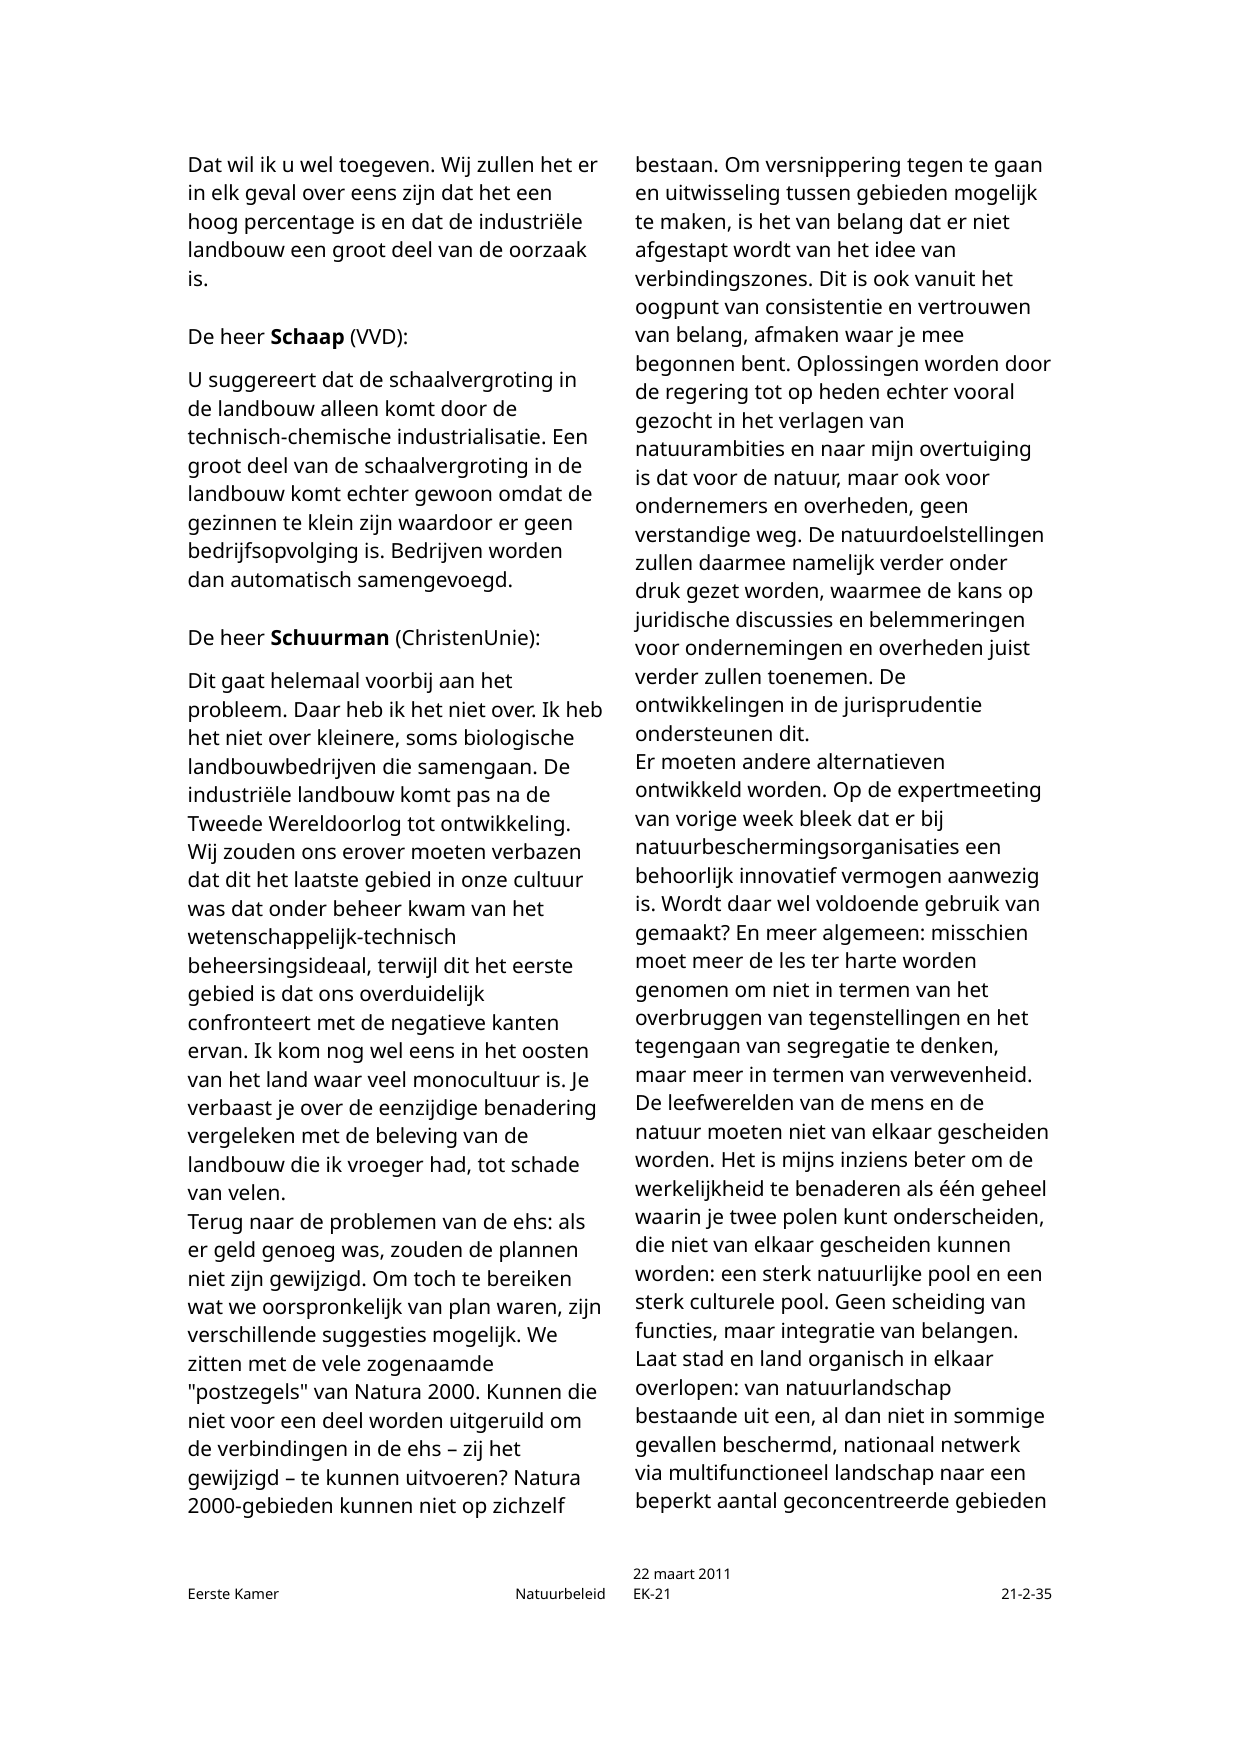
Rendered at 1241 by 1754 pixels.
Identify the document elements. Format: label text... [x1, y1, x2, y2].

text U suggereert dat de schaalvergroting in de landbouw alleen komt door de technisch-chemische industrialisatie. Een groot deel van de schaalvergroting in de landbouw komt echter gewoon omdat de gezinnen te klein zijn waardoor er geen bedrijfsopvolging is. Bedrijven worden dan automatisch samengevoegd. [187, 366, 605, 593]
text Er moeten andere alternatieven ontwikkeld worden. Op de expertmeeting van vorige week bleek dat er bij natuurbeschermingsorganisaties een behoorlijk innovatief vermogen aanwezig is. Wordt daar wel voldoende gebruik van gemaakt? En meer algemeen: misschien moet meer de les ter harte worden genomen om niet in termen van het overbruggen van tegenstellingen en het tegengaan van segregatie te denken, maar meer in termen van verwevenheid. De leefwerelden van de mens en de natuur moeten niet van elkaar gescheiden worden. Het is mijns inziens beter om de werkelijkheid te benaderen als één geheel waarin je twee polen kunt onderscheiden, die niet van elkaar gescheiden kunnen worden: een sterk natuurlijke pool en een sterk culturele pool. Geen scheiding van functies, maar integratie van belangen. Laat stad en land organisch in elkaar overlopen: van natuurlandschap bestaande uit een, al dan niet in sommige gevallen beschermd, nationaal netwerk via multifunctioneel landschap naar een beperkt aantal geconcentreerde gebieden [635, 747, 1053, 1515]
text Terug naar de problemen van de ehs: als er geld genoeg was, zouden de plannen niet zijn gewijzigd. Om toch te bereiken wat we oorspronkelijk van plan waren, zijn verschillende suggesties mogelijk. We zitten met de vele zogenaamde "postzegels" van Natura 2000. Kunnen die niet voor een deel worden uitgeruild om de verbindingen in de ehs – zij het gewijzigd – te kunnen uitvoeren? Natura 2000-gebieden kunnen niet op zichzelf [187, 1207, 605, 1520]
text bestaan. Om versnippering tegen te gaan en uitwisseling tussen gebieden mogelijk te maken, is het van belang dat er niet afgestapt wordt van het idee van verbindingszones. Dit is ook vanuit het oogpunt van consistentie en vertrouwen van belang, afmaken waar je mee begonnen bent. Oplossingen worden door de regering tot op heden echter vooral gezocht in het verlagen van natuurambities en naar mijn overtuiging is dat voor de natuur, maar ook voor ondernemers en overheden, geen verstandige weg. De natuurdoelstellingen zullen daarmee namelijk verder onder druk gezet worden, waarmee de kans op juridische discussies en belemmeringen voor ondernemingen en overheden juist verder zullen toenemen. De ontwikkelingen in de jurisprudentie ondersteunen dit. [635, 150, 1053, 747]
text De heer Schuurman (ChristenUnie): [187, 623, 605, 652]
text Dit gaat helemaal voorbij aan het probleem. Daar heb ik het niet over. Ik heb het niet over kleinere, soms biologische landbouwbedrijven die samengaan. De industriële landbouw komt pas na de Tweede Wereldoorlog tot ontwikkeling. Wij zouden ons erover moeten verbazen dat dit het laatste gebied in onze cultuur was dat onder beheer kwam van het wetenschappelijk-technisch beheersingsideaal, terwijl dit het eerste gebied is dat ons overduidelijk confronteert met de negatieve kanten ervan. Ik kom nog wel eens in het oosten van het land waar veel monocultuur is. Je verbaast je over de eenzijdige benadering vergeleken met de beleving van de landbouw die ik vroeger had, tot schade van velen. [187, 667, 605, 1207]
text De heer Schaap (VVD): [187, 322, 605, 351]
text Dat wil ik u wel toegeven. Wij zullen het er in elk geval over eens zijn dat het een hoog percentage is en dat de industriële landbouw een groot deel van de oorzaak is. [187, 150, 605, 292]
